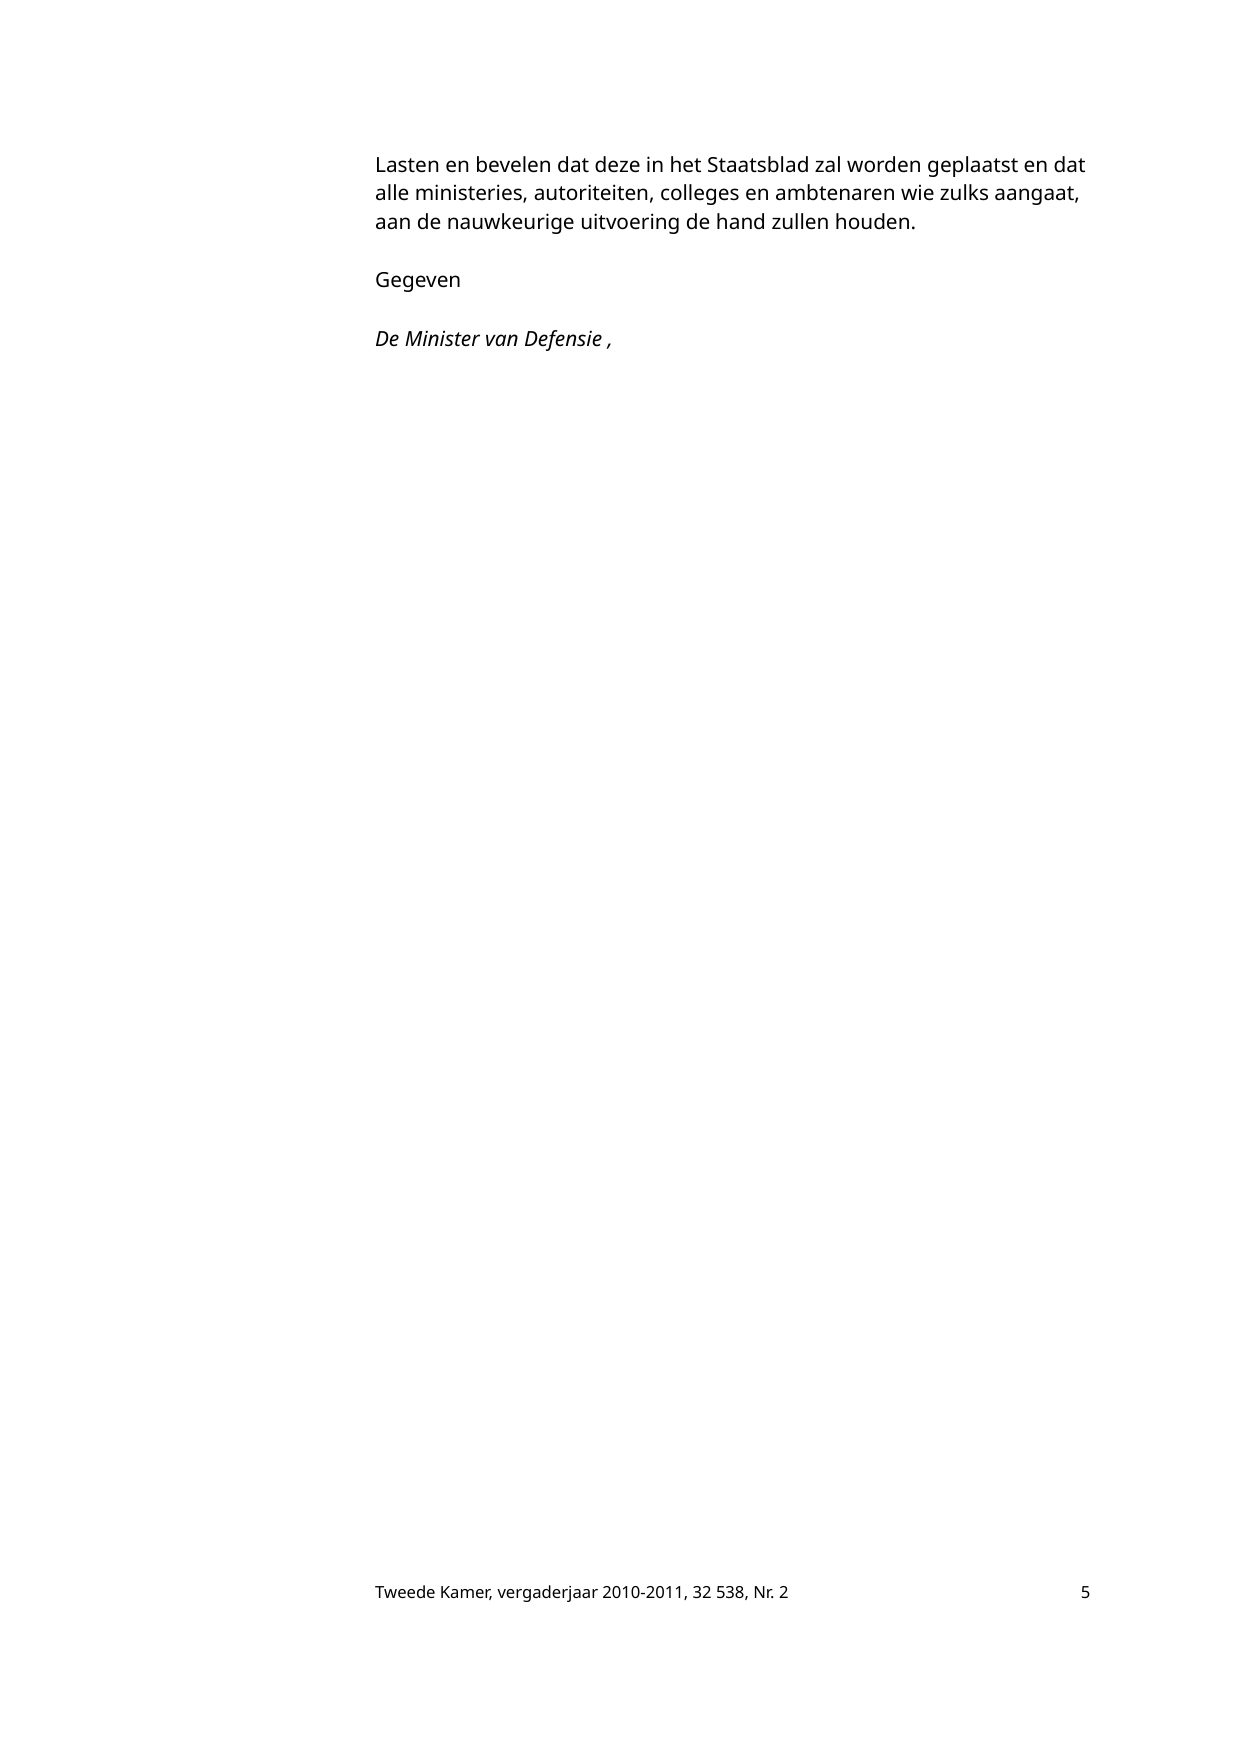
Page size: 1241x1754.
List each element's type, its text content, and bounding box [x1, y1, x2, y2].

text De Minister van Defensie , [375, 324, 1090, 352]
text Gegeven [375, 265, 1090, 294]
text Lasten en bevelen dat deze in het Staatsblad zal worden geplaatst en dat alle ministeries, autoriteiten, colleges en ambtenaren wie zulks aangaat, aan de nauwkeurige uitvoering de hand zullen houden. [375, 150, 1090, 235]
